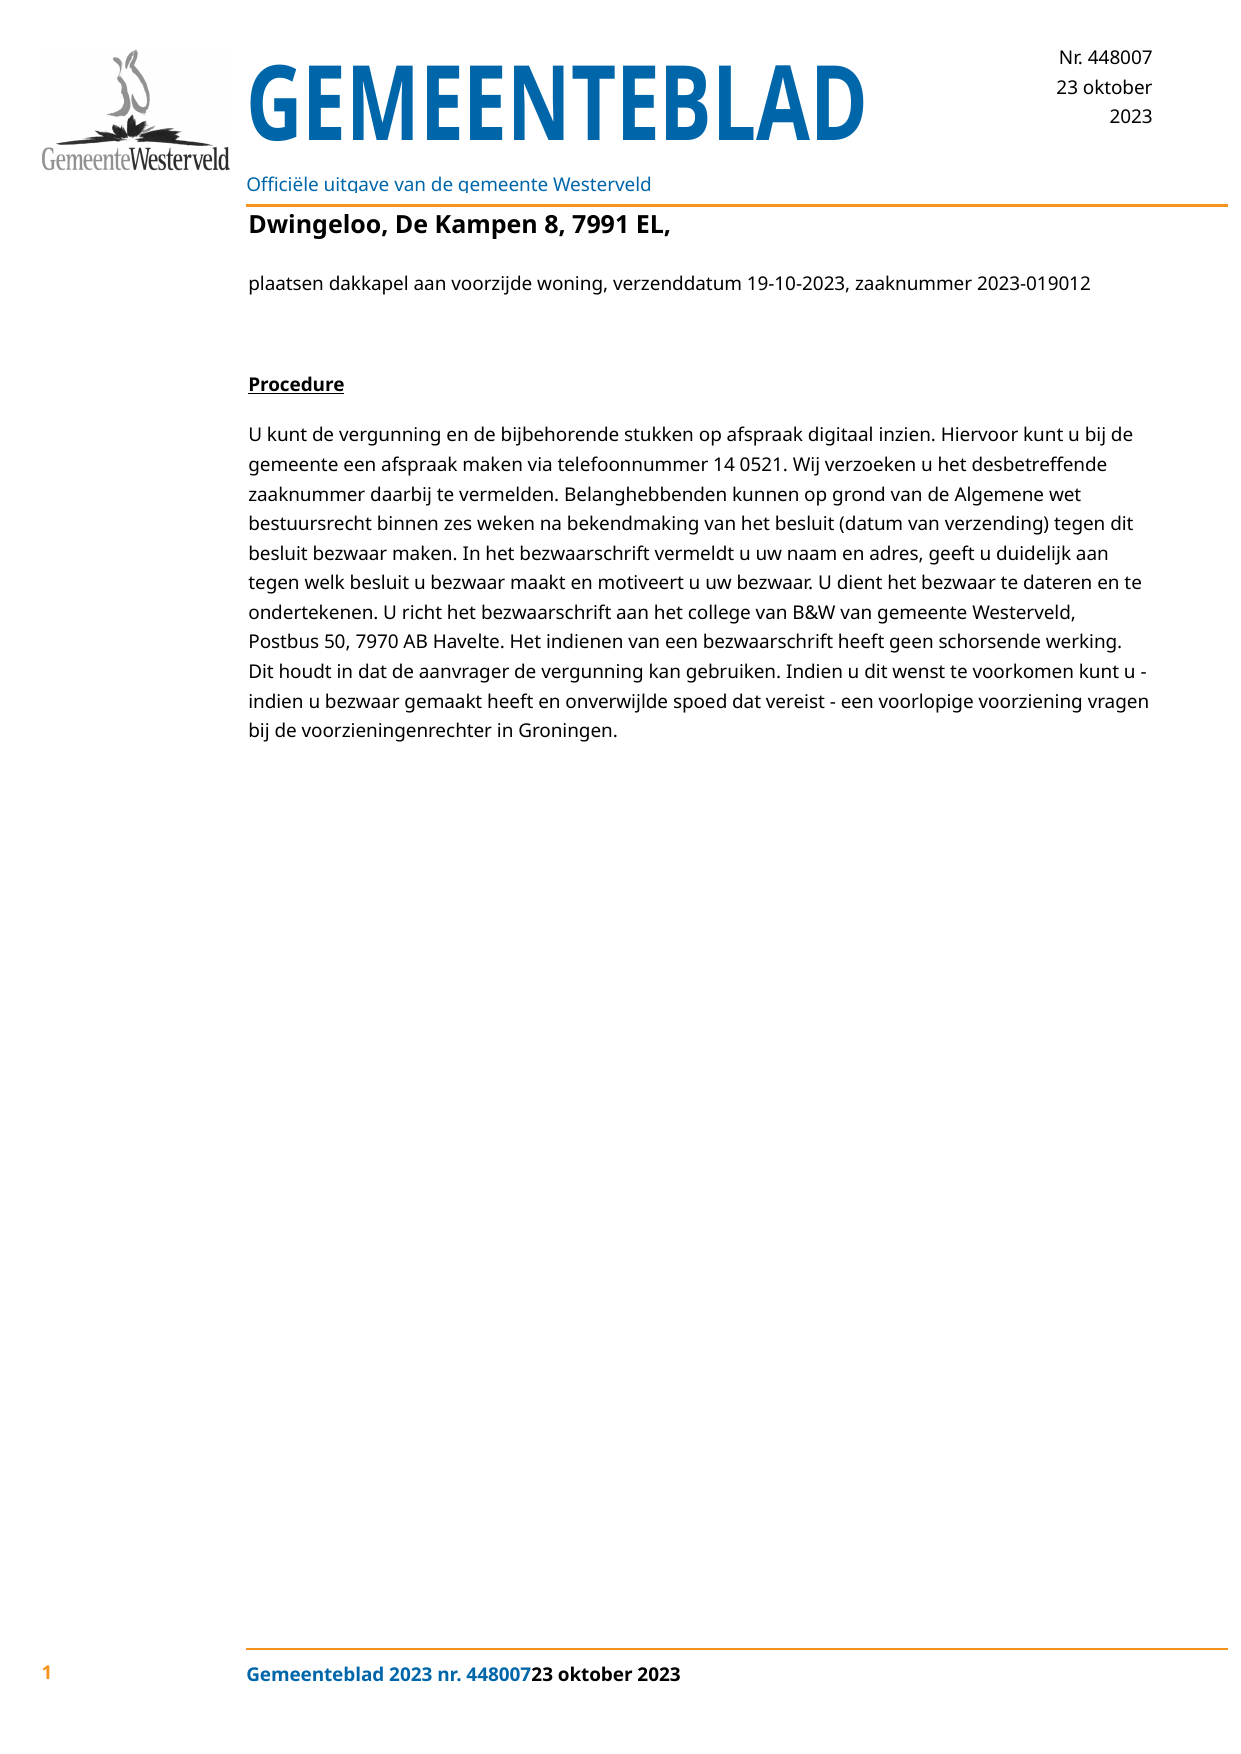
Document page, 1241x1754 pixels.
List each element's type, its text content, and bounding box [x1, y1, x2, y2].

text plaatsen dakkapel aan voorzijde woning, verzenddatum 19-10-2023, zaaknummer 2023-019012 [248, 270, 1152, 296]
text Procedure [248, 371, 1152, 397]
text U kunt de vergunning en de bijbehorende stukken op afspraak digitaal inzien. Hiervoor kunt u bij de gemeente een afspraak maken via telefoonnummer 14 0521. Wij verzoeken u het desbetreffende zaaknummer daarbij te vermelden. Belanghebbenden kunnen op grond van de Algemene wet bestuursrecht binnen zes weken na bekendmaking van het besluit (datum van verzending) tegen dit besluit bezwaar maken. In het bezwaarschrift vermeldt u uw naam en adres, geeft u duidelijk aan tegen welk besluit u bezwaar maakt en motiveert u uw bezwaar. U dient het bezwaar te dateren en te ondertekenen. U richt het bezwaarschrift aan het college van B&W van gemeente Westerveld, Postbus 50, 7970 AB Havelte. Het indienen van een bezwaarschrift heeft geen schorsende werking. Dit houdt in dat de aanvrager de vergunning kan gebruiken. Indien u dit wenst te voorkomen kunt u - indien u bezwaar gemaakt heeft en onverwijlde spoed dat vereist - een voorlopige voorziening vragen bij de voorzieningenrechter in Groningen. [248, 422, 1152, 743]
text Dwingeloo, De Kampen 8, 7991 EL, [248, 207, 1152, 241]
picture [41, 47, 231, 172]
